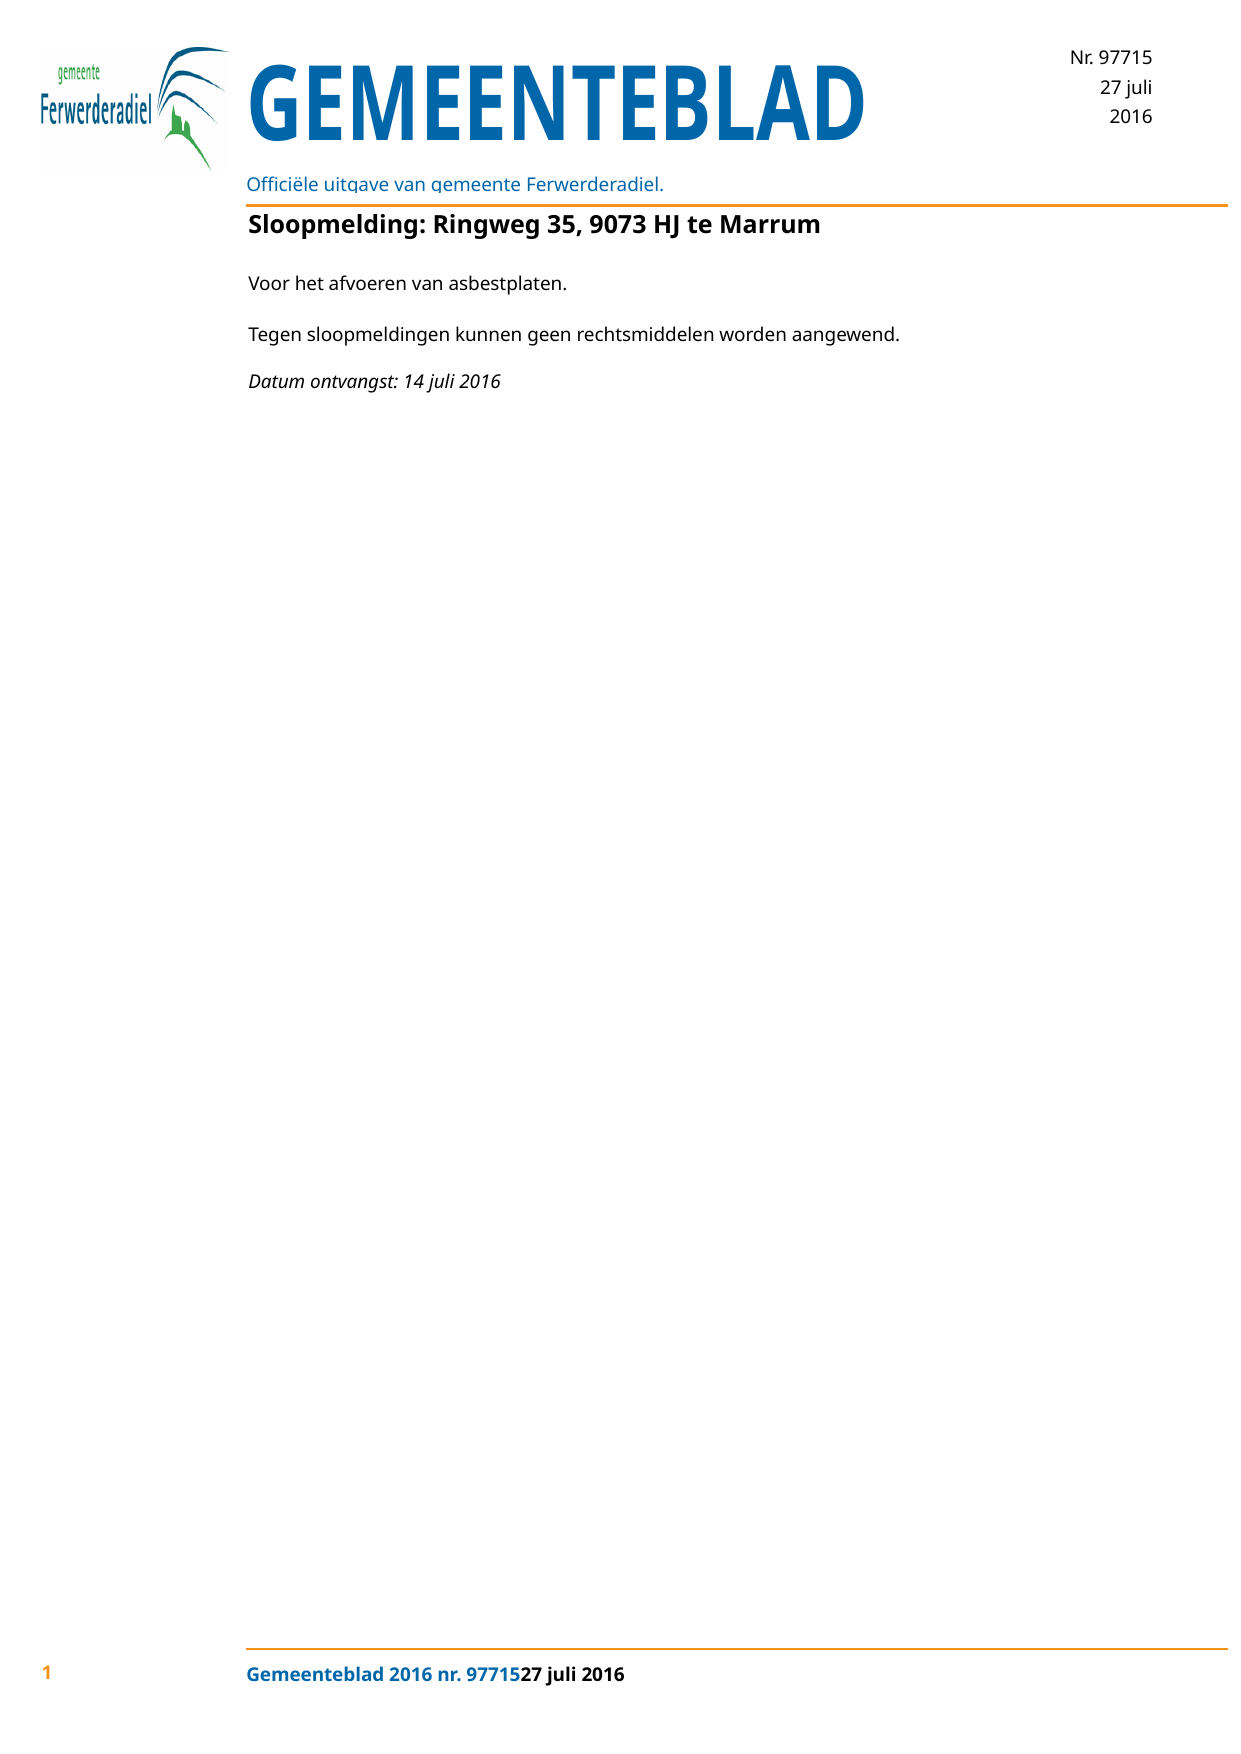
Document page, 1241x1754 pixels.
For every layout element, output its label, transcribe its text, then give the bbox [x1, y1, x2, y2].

text Datum ontvangst: 14 juli 2016 [248, 368, 1152, 394]
text Sloopmelding: Ringweg 35, 9073 HJ te Marrum [248, 207, 1152, 241]
picture [41, 47, 231, 172]
text Voor het afvoeren van asbestplaten. [248, 270, 1152, 296]
text Tegen sloopmeldingen kunnen geen rechtsmiddelen worden aangewend. [248, 321, 1152, 346]
